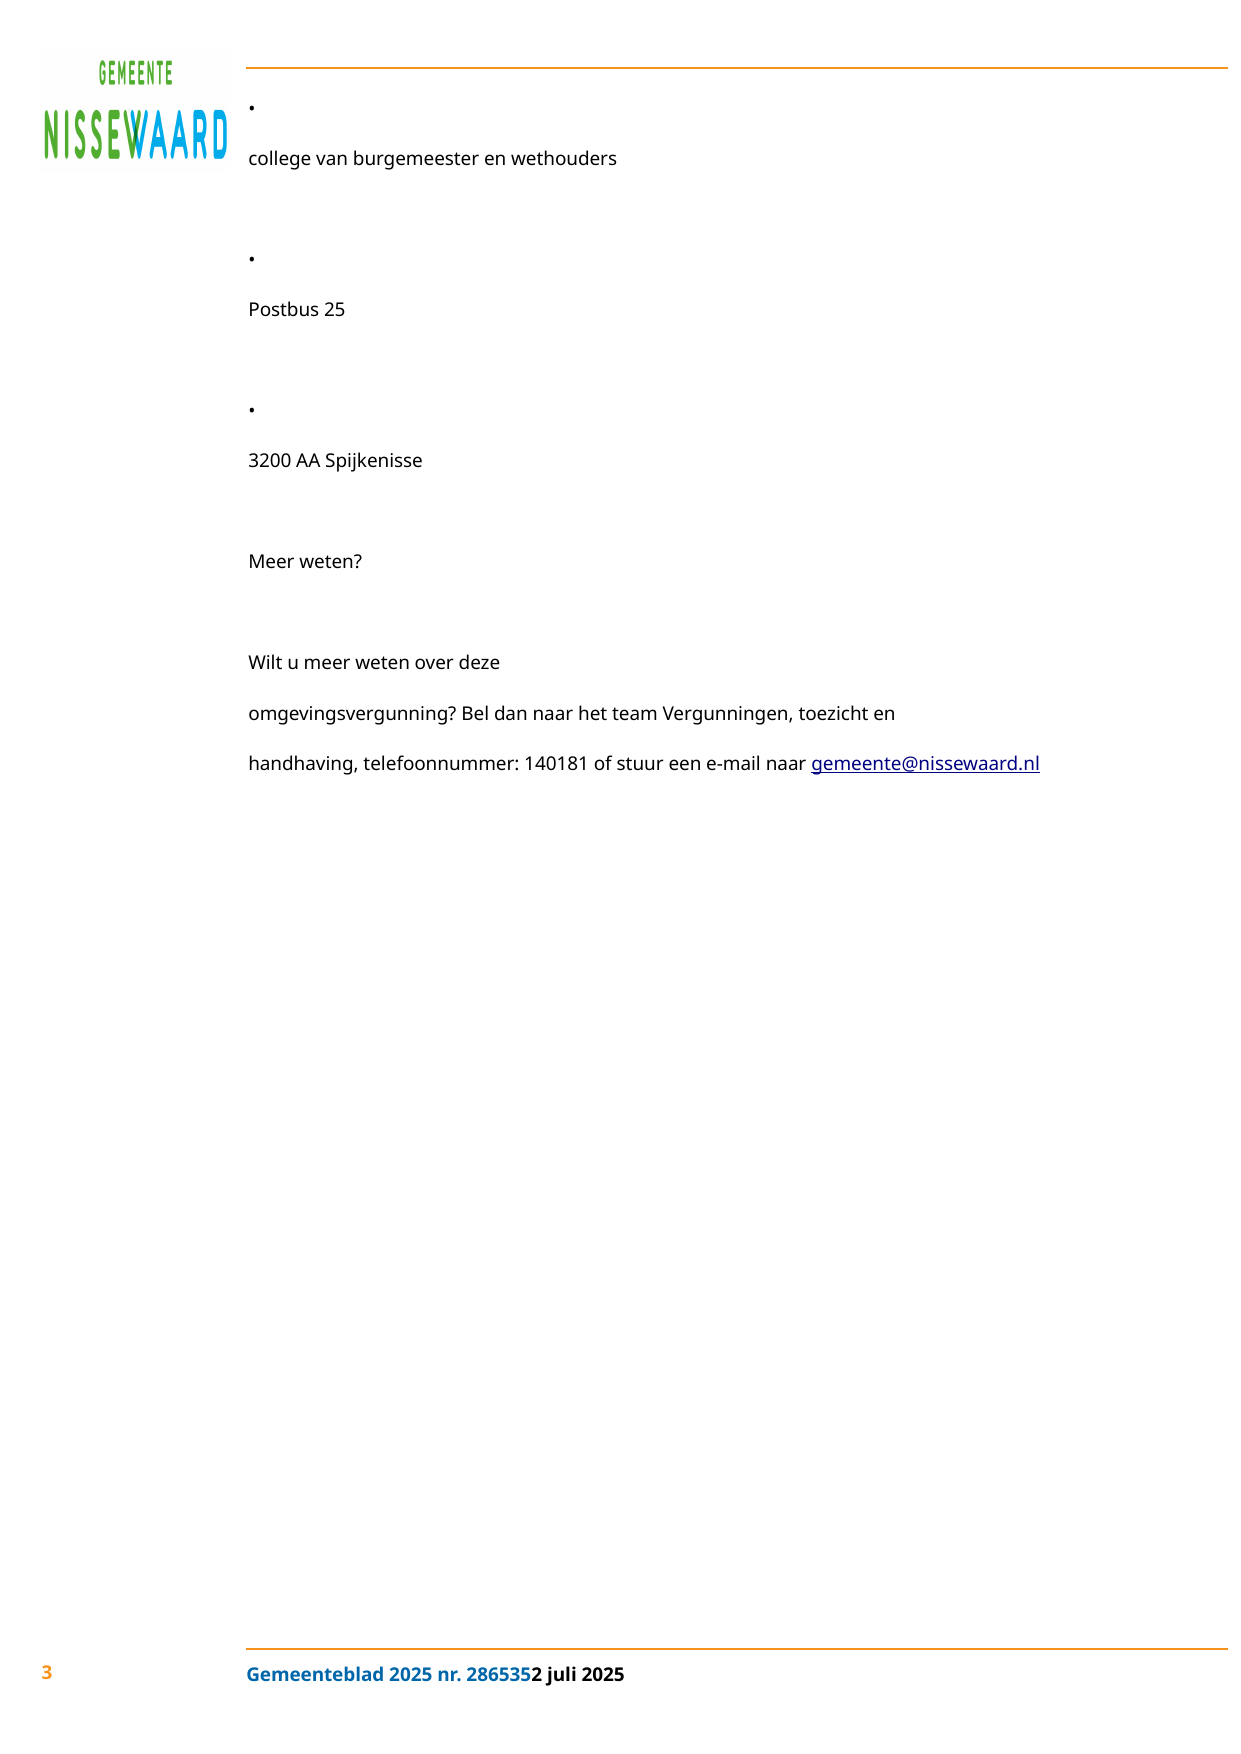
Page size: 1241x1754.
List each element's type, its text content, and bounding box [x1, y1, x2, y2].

text • [248, 95, 1152, 121]
text college van burgemeester en wethouders [248, 145, 1152, 171]
text • [248, 246, 1152, 272]
text omgevingsvergunning? Bel dan naar het team Vergunningen, toezicht en [248, 700, 1152, 726]
picture [41, 47, 231, 172]
text • [248, 397, 1152, 423]
text Meer weten? [248, 548, 1152, 574]
text Postbus 25 [248, 296, 1152, 322]
text 3200 AA Spijkenisse [248, 448, 1152, 473]
text Wilt u meer weten over deze [248, 649, 1152, 675]
text handhaving, telefoonnummer: 140181 of stuur een e-mail naar gemeente@nissewaard.nl [248, 750, 1152, 776]
